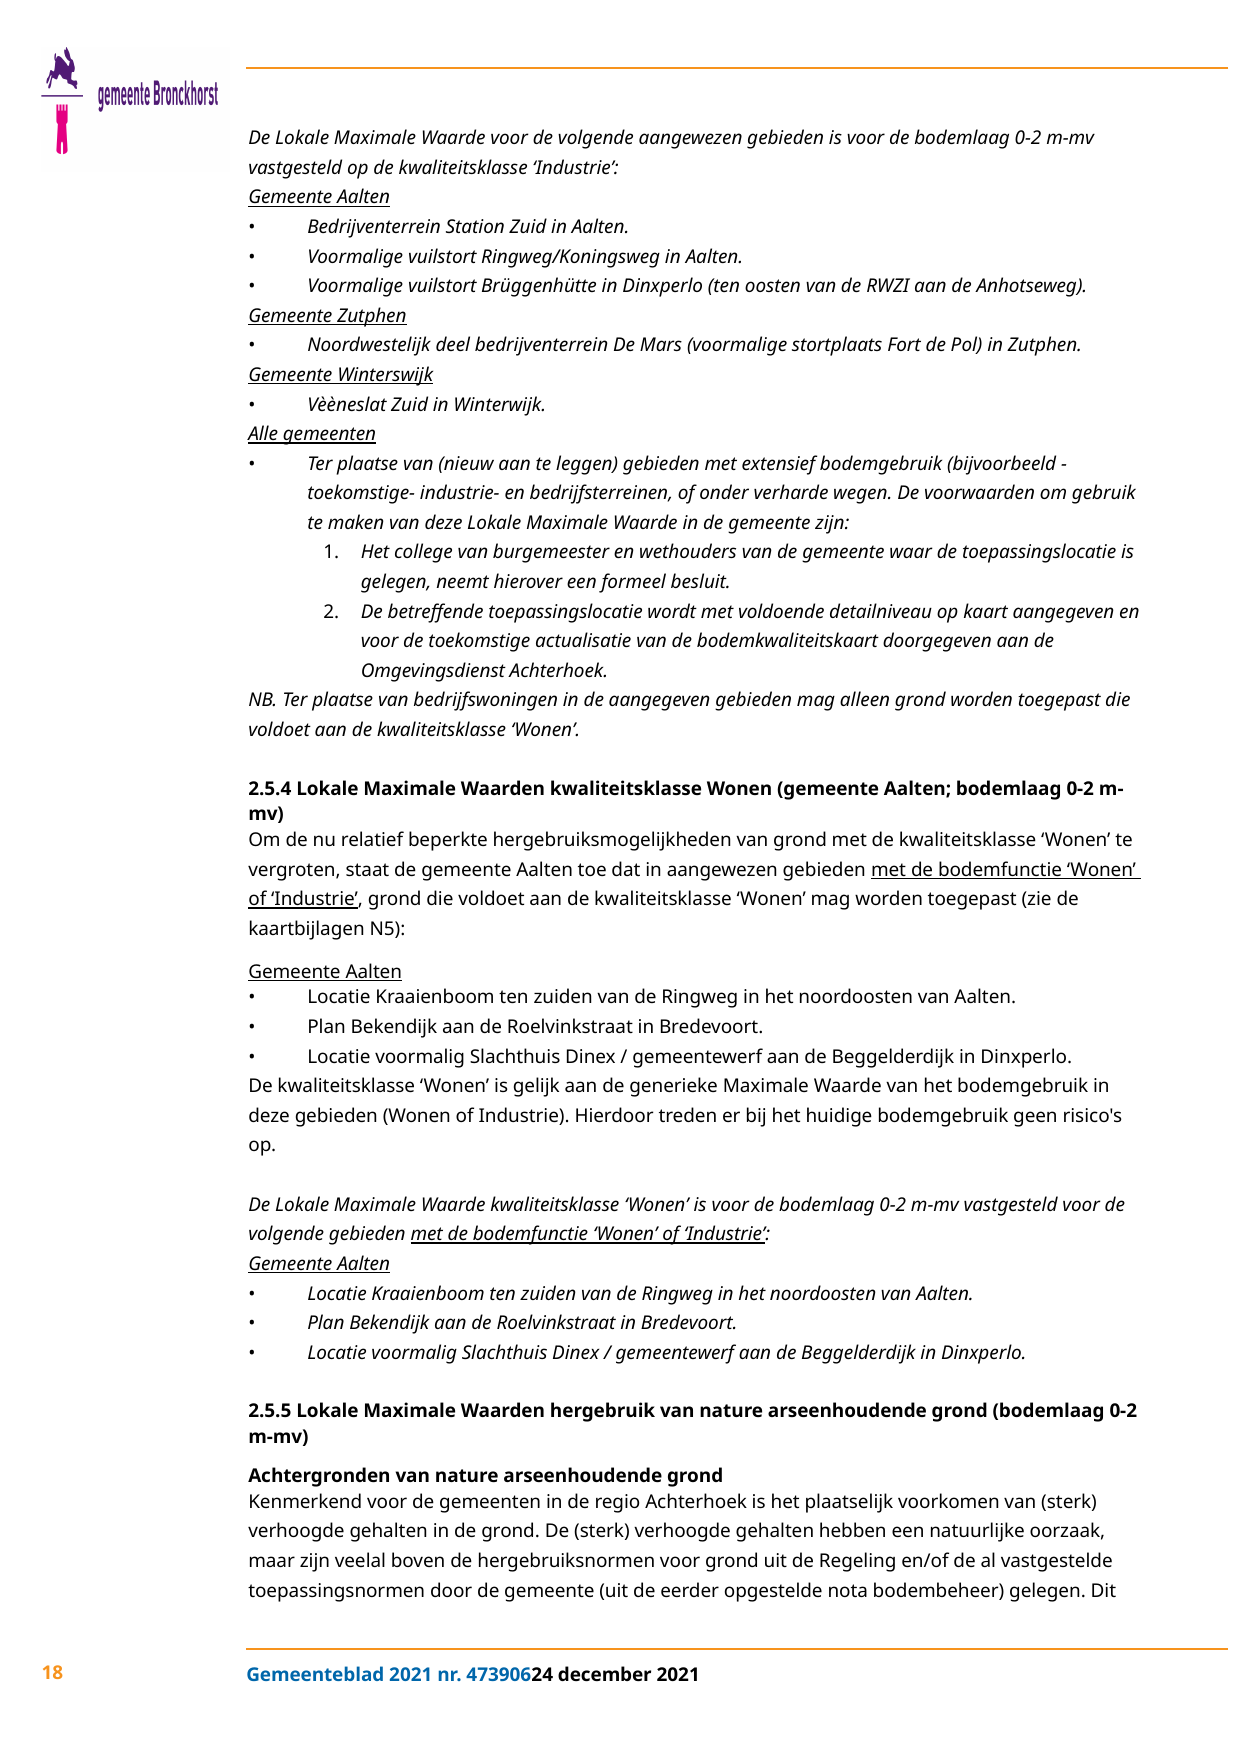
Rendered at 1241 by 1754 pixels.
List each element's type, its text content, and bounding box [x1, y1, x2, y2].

text 2.5.4 Lokale Maximale Waarden kwaliteitsklasse Wonen (gemeente Aalten; bodemlaag 0-2 m-mv) [248, 775, 1152, 826]
text Achtergronden van nature arseenhoudende grond [248, 1462, 1152, 1488]
list Plan Bekendijk aan de Roelvinkstraat in Bredevoort. [248, 1013, 1152, 1039]
table_header De Lokale Maximale Waarde voor de volgende aangewezen gebieden is voor de bodemlaag 0-2 m-mv vastgesteld op de kwaliteitsklasse ‘Industrie’: Gemeente Aalten Bedrijventerrein Station Zuid in Aalten. Voormalige vuilstort Ringweg/Koningsweg in Aalten. Voormalige vuilstort Brüggenhütte in Dinxperlo (ten oosten van de RWZI aan de Anhotseweg). Gemeente Zutphen Noordwestelijk deel bedrijventerrein De Mars (voormalige stortplaats Fort de Pol) in Zutphen. Gemeente Winterswijk Vèèneslat Zuid in Winterwijk. Alle gemeenten Ter plaatse van (nieuw aan te leggen) gebieden met extensief bodemgebruik (bijvoorbeeld -toekomstige- industrie- en bedrijfsterreinen, of onder verharde wegen. De voorwaarden om gebruik te maken van deze Lokale Maximale Waarde in de gemeente zijn: Het college van burgemeester en wethouders van de gemeente waar de toepassingslocatie is gelegen, neemt hierover een formeel besluit. De betreffende toepassingslocatie wordt met voldoende detailniveau op kaart aangegeven en voor de toekomstige actualisatie van de bodemkwaliteitskaart doorgegeven aan de Omgevingsdienst Achterhoek. NB. Ter plaatse van bedrijfswoningen in de aangegeven gebieden mag alleen grond worden toegepast die voldoet aan de kwaliteitsklasse ‘Wonen’. [248, 125, 1152, 742]
picture [41, 47, 231, 172]
text 2.5.5 Lokale Maximale Waarden hergebruik van nature arseenhoudende grond (bodemlaag 0-2 m-mv) [248, 1397, 1152, 1449]
table_header De Lokale Maximale Waarde kwaliteitsklasse ‘Wonen’ is voor de bodemlaag 0-2 m-mv vastgesteld voor de volgende gebieden met de bodemfunctie ‘Wonen’ of ‘Industrie’: Gemeente Aalten Locatie Kraaienboom ten zuiden van de Ringweg in het noordoosten van Aalten. Plan Bekendijk aan de Roelvinkstraat in Bredevoort. Locatie voormalig Slachthuis Dinex / gemeentewerf aan de Beggelderdijk in Dinxperlo. [248, 1191, 1152, 1364]
text Kenmerkend voor de gemeenten in de regio Achterhoek is het plaatselijk voorkomen van (sterk) verhoogde gehalten in de grond. De (sterk) verhoogde gehalten hebben een natuurlijke oorzaak, maar zijn veelal boven de hergebruiksnormen voor grond uit de Regeling en/of de al vastgestelde toepassingsnormen door de gemeente (uit de eerder opgestelde nota bodembeheer) gelegen. Dit [248, 1488, 1152, 1603]
text Gemeente Aalten [248, 958, 1152, 984]
list Locatie Kraaienboom ten zuiden van de Ringweg in het noordoosten van Aalten. [248, 984, 1152, 1009]
text Om de nu relatief beperkte hergebruiksmogelijkheden van grond met de kwaliteitsklasse ‘Wonen’ te vergroten, staat de gemeente Aalten toe dat in aangewezen gebieden met de bodemfunctie ‘Wonen’ of ‘Industrie’, grond die voldoet aan de kwaliteitsklasse ‘Wonen’ mag worden toegepast (zie de kaartbijlagen N5): [248, 826, 1152, 941]
list Locatie voormalig Slachthuis Dinex / gemeentewerf aan de Beggelderdijk in Dinxperlo. [248, 1043, 1152, 1069]
text De kwaliteitsklasse ‘Wonen’ is gelijk aan de generieke Maximale Waarde van het bodemgebruik in deze gebieden (Wonen of Industrie). Hierdoor treden er bij het huidige bodemgebruik geen risico's op. [248, 1072, 1152, 1157]
